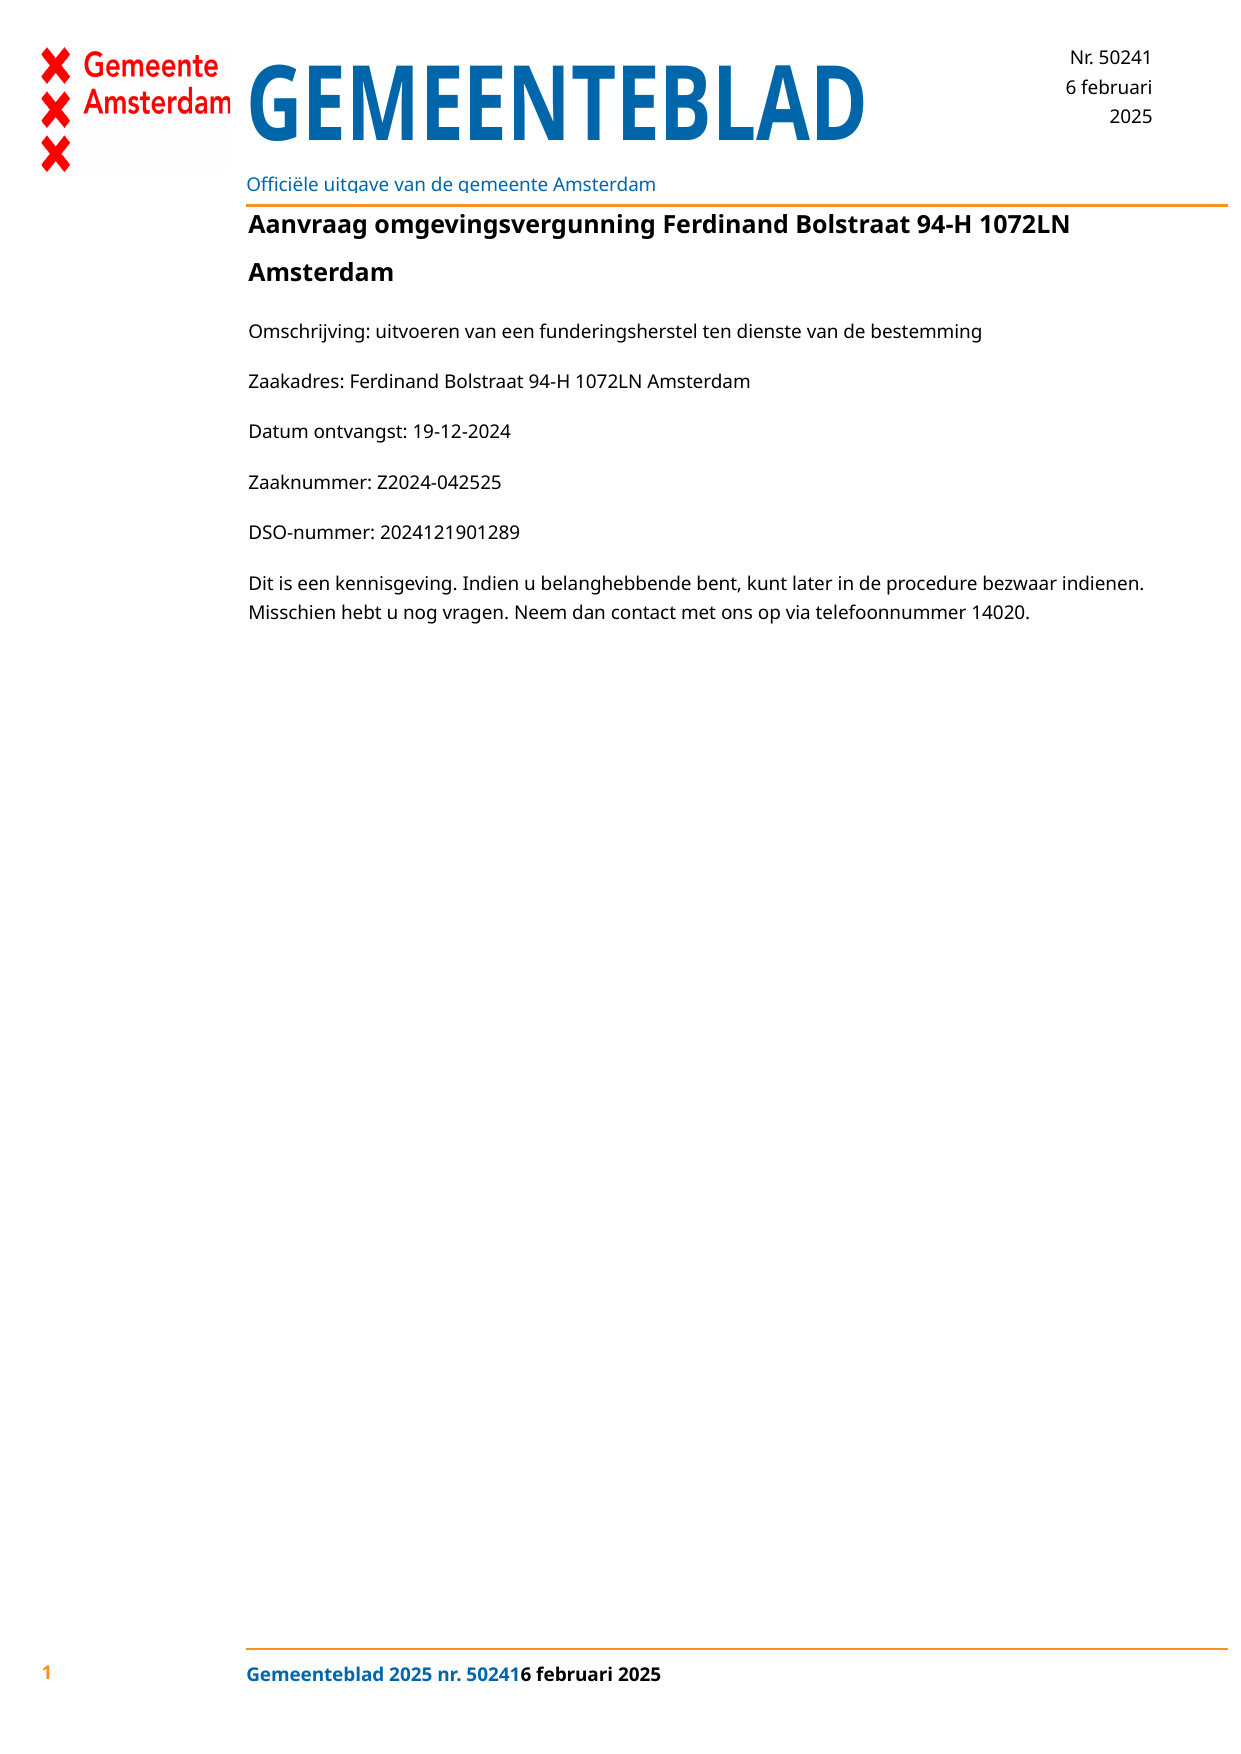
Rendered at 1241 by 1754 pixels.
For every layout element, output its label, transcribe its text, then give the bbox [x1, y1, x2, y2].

text Datum ontvangst: 19-12-2024 [248, 419, 1152, 444]
picture [41, 47, 231, 172]
text DSO-nummer: 2024121901289 [248, 519, 1152, 545]
text Aanvraag omgevingsvergunning Ferdinand Bolstraat 94-H 1072LN Amsterdam [248, 207, 1152, 288]
text Omschrijving: uitvoeren van een funderingsherstel ten dienste van de bestemming [248, 318, 1152, 344]
text Zaakadres: Ferdinand Bolstraat 94-H 1072LN Amsterdam [248, 368, 1152, 394]
text Dit is een kennisgeving. Indien u belanghebbende bent, kunt later in de procedure bezwaar indienen. Misschien hebt u nog vragen. Neem dan contact met ons op via telefoonnummer 14020. [248, 570, 1152, 625]
text Zaaknummer: Z2024-042525 [248, 469, 1152, 495]
